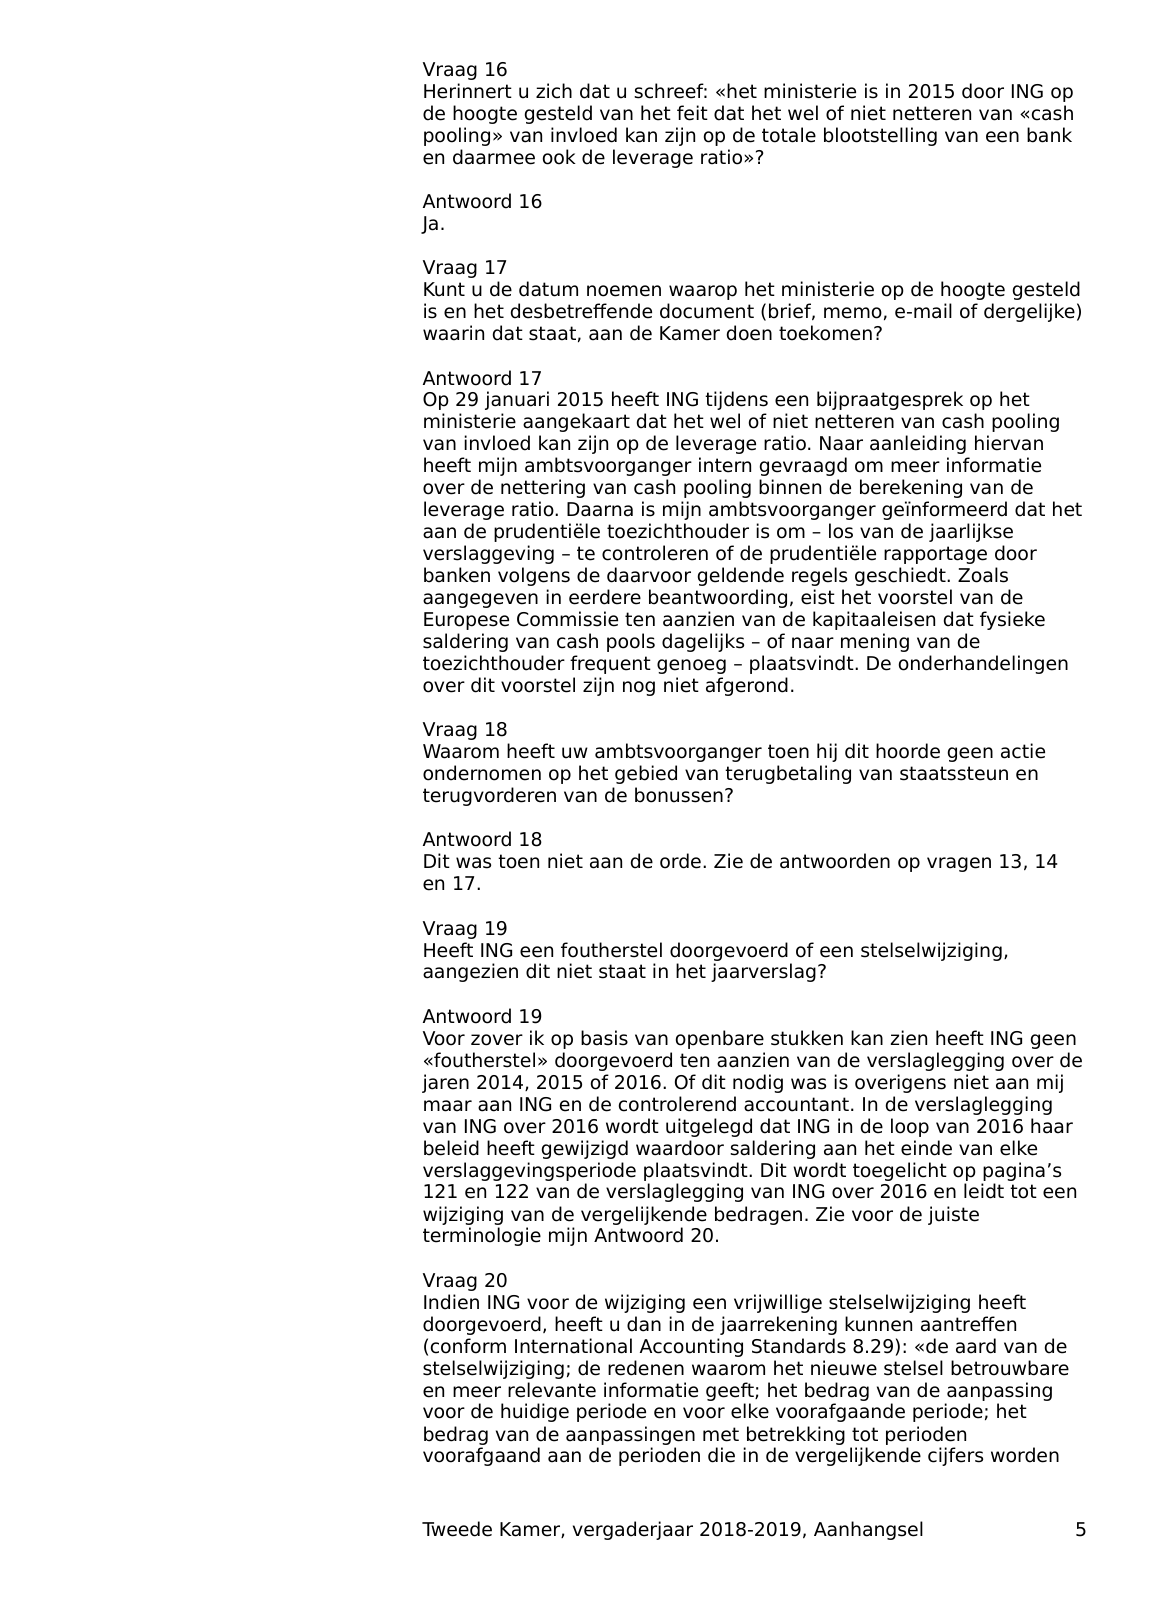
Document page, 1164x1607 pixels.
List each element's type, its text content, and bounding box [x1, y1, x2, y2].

text Vraag 17 [422, 257, 1087, 279]
text Vraag 16 [422, 59, 1087, 81]
text Antwoord 17 [422, 367, 1087, 389]
text Antwoord 19 [422, 1006, 1087, 1028]
text Herinnert u zich dat u schreef: «het ministerie is in 2015 door ING op de hoogte gesteld van het feit dat het wel of niet netteren van «cash pooling» van invloed kan zijn op de totale blootstelling van een bank en daarmee ook de leverage ratio»? [422, 81, 1087, 169]
text Op 29 januari 2015 heeft ING tijdens een bijpraatgesprek op het ministerie aangekaart dat het wel of niet netteren van cash pooling van invloed kan zijn op de leverage ratio. Naar aanleiding hiervan heeft mijn ambtsvoorganger intern gevraagd om meer informatie over de nettering van cash pooling binnen de berekening van de leverage ratio. Daarna is mijn ambtsvoorganger geïnformeerd dat het aan de prudentiële toezichthouder is om – los van de jaarlijkse verslaggeving – te controleren of de prudentiële rapportage door banken volgens de daarvoor geldende regels geschiedt. Zoals aangegeven in eerdere beantwoording, eist het voorstel van de Europese Commissie ten aanzien van de kapitaaleisen dat fysieke saldering van cash pools dagelijks – of naar mening van de toezichthouder frequent genoeg – plaatsvindt. De onderhandelingen over dit voorstel zijn nog niet afgerond. [422, 389, 1087, 697]
text Antwoord 16 [422, 191, 1087, 213]
text Kunt u de datum noemen waarop het ministerie op de hoogte gesteld is en het desbetreffende document (brief, memo, e-mail of dergelijke) waarin dat staat, aan de Kamer doen toekomen? [422, 279, 1087, 345]
text Dit was toen niet aan de orde. Zie de antwoorden op vragen 13, 14 en 17. [422, 851, 1087, 895]
text Voor zover ik op basis van openbare stukken kan zien heeft ING geen «foutherstel» doorgevoerd ten aanzien van de verslaglegging over de jaren 2014, 2015 of 2016. Of dit nodig was is overigens niet aan mij maar aan ING en de controlerend accountant. In de verslaglegging van ING over 2016 wordt uitgelegd dat ING in de loop van 2016 haar beleid heeft gewijzigd waardoor saldering aan het einde van elke verslaggevingsperiode plaatsvindt. Dit wordt toegelicht op pagina’s 121 en 122 van de verslaglegging van ING over 2016 en leidt tot een wijziging van de vergelijkende bedragen. Zie voor de juiste terminologie mijn Antwoord 20. [422, 1028, 1087, 1247]
text Waarom heeft uw ambtsvoorganger toen hij dit hoorde geen actie ondernomen op het gebied van terugbetaling van staatssteun en terugvorderen van de bonussen? [422, 741, 1087, 807]
text Heeft ING een foutherstel doorgevoerd of een stelselwijziging, aangezien dit niet staat in het jaarverslag? [422, 939, 1087, 983]
text Antwoord 18 [422, 829, 1087, 851]
text Vraag 20 [422, 1269, 1087, 1292]
text Vraag 18 [422, 719, 1087, 741]
text Indien ING voor de wijziging een vrijwillige stelselwijziging heeft doorgevoerd, heeft u dan in de jaarrekening kunnen aantreffen (conform International Accounting Standards 8.29): «de aard van de stelselwijziging; de redenen waarom het nieuwe stelsel betrouwbare en meer relevante informatie geeft; het bedrag van de aanpassing voor de huidige periode en voor elke voorafgaande periode; het bedrag van de aanpassingen met betrekking tot perioden voorafgaand aan de perioden die in de vergelijkende cijfers worden [422, 1292, 1087, 1467]
text Vraag 19 [422, 917, 1087, 939]
text Ja. [422, 213, 1087, 235]
